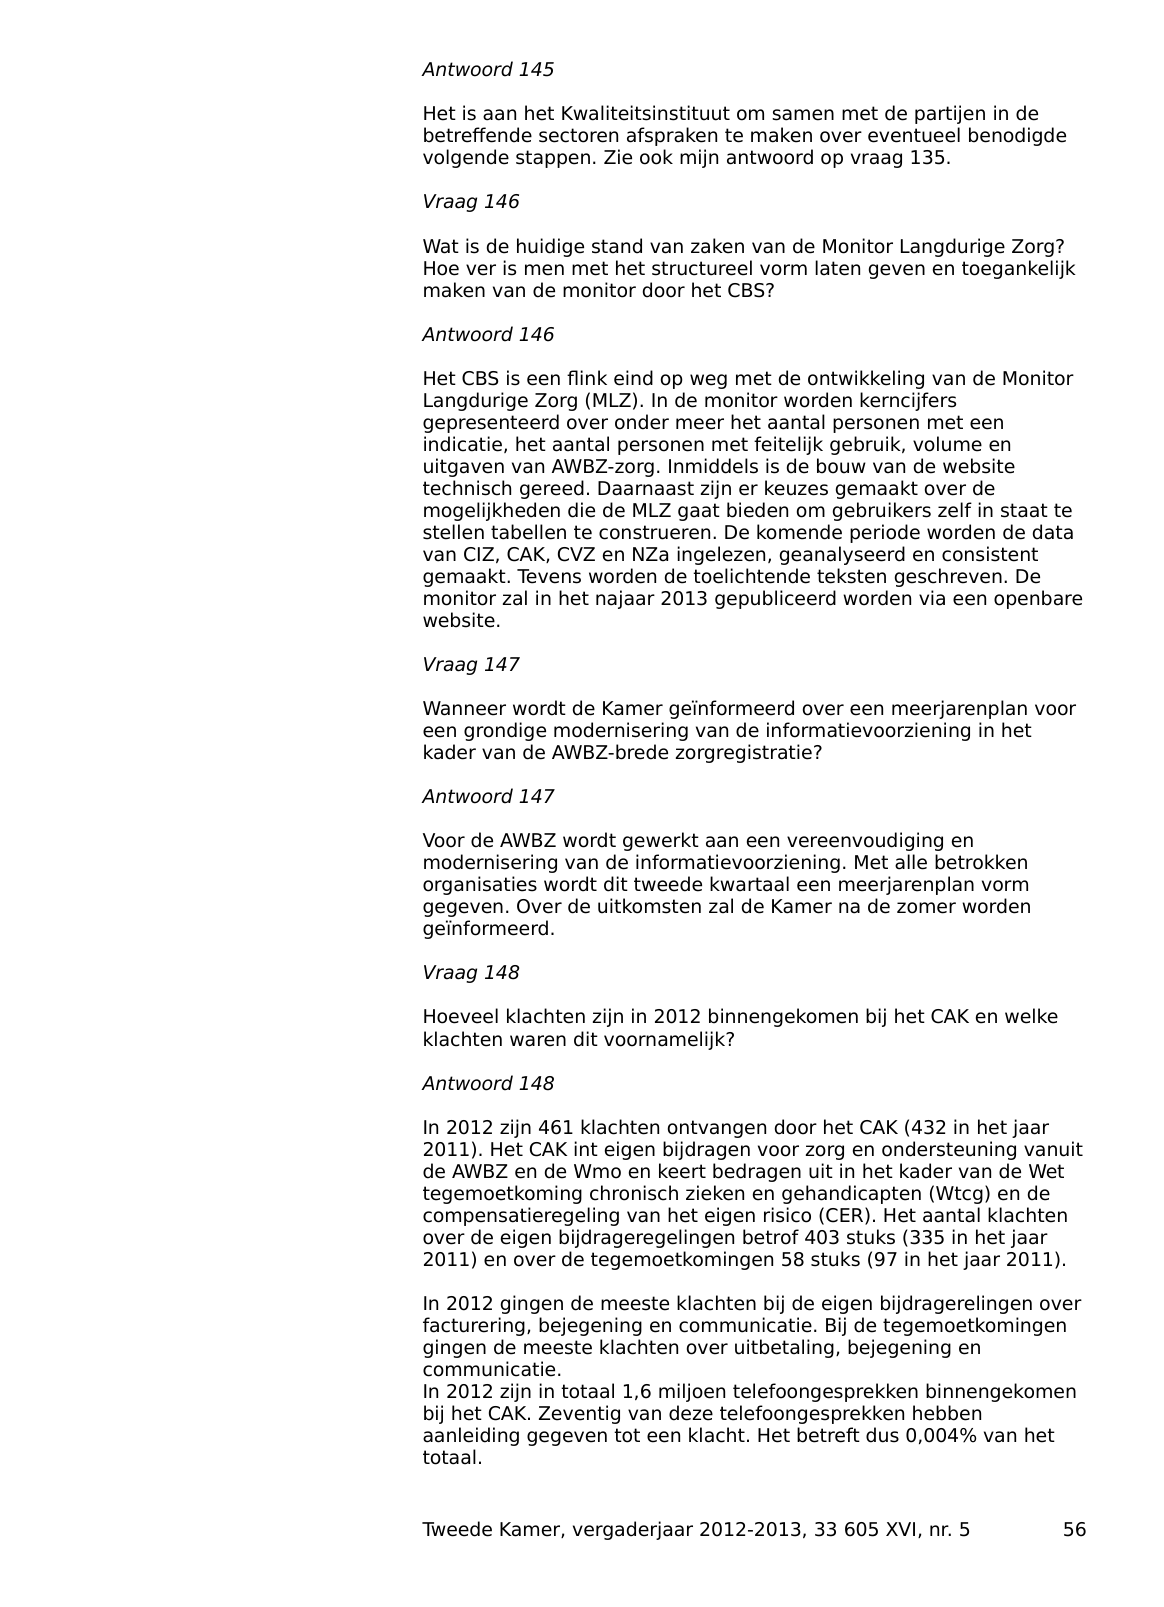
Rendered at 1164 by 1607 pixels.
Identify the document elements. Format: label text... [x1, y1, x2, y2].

subtitle Vraag 147 [422, 654, 1087, 676]
text Het CBS is een flink eind op weg met de ontwikkeling van de Monitor Langdurige Zorg (MLZ). In de monitor worden kerncijfers gepresenteerd over onder meer het aantal personen met een indicatie, het aantal personen met feitelijk gebruik, volume en uitgaven van AWBZ-zorg. Inmiddels is de bouw van de website technisch gereed. Daarnaast zijn er keuzes gemaakt over de mogelijkheden die de MLZ gaat bieden om gebruikers zelf in staat te stellen tabellen te construeren. De komende periode worden de data van CIZ, CAK, CVZ en NZa ingelezen, geanalyseerd en consistent gemaakt. Tevens worden de toelichtende teksten geschreven. De monitor zal in het najaar 2013 gepubliceerd worden via een openbare website. [422, 368, 1087, 632]
subtitle Antwoord 148 [422, 1073, 1087, 1094]
text In 2012 zijn 461 klachten ontvangen door het CAK (432 in het jaar 2011). Het CAK int eigen bijdragen voor zorg en ondersteuning vanuit de AWBZ en de Wmo en keert bedragen uit in het kader van de Wet tegemoetkoming chronisch zieken en gehandicapten (Wtcg) en de compensatieregeling van het eigen risico (CER). Het aantal klachten over de eigen bijdrageregelingen betrof 403 stuks (335 in het jaar 2011) en over de tegemoetkomingen 58 stuks (97 in het jaar 2011). [422, 1117, 1087, 1271]
text In 2012 gingen de meeste klachten bij de eigen bijdragerelingen over facturering, bejegening en communicatie. Bij de tegemoetkomingen gingen de meeste klachten over uitbetaling, bejegening en communicatie. [422, 1293, 1087, 1381]
subtitle Vraag 148 [422, 962, 1087, 984]
text Het is aan het Kwaliteitsinstituut om samen met de partijen in de betreffende sectoren afspraken te maken over eventueel benodigde volgende stappen. Zie ook mijn antwoord op vraag 135. [422, 103, 1087, 169]
text Hoeveel klachten zijn in 2012 binnengekomen bij het CAK en welke klachten waren dit voornamelijk? [422, 1006, 1087, 1050]
subtitle Antwoord 145 [422, 59, 1087, 81]
subtitle Antwoord 146 [422, 324, 1087, 346]
text Wat is de huidige stand van zaken van de Monitor Langdurige Zorg? Hoe ver is men met het structureel vorm laten geven en toegankelijk maken van de monitor door het CBS? [422, 236, 1087, 301]
text Voor de AWBZ wordt gewerkt aan een vereenvoudiging en modernisering van de informatievoorziening. Met alle betrokken organisaties wordt dit tweede kwartaal een meerjarenplan vorm gegeven. Over de uitkomsten zal de Kamer na de zomer worden geïnformeerd. [422, 830, 1087, 940]
text Wanneer wordt de Kamer geïnformeerd over een meerjarenplan voor een grondige modernisering van de informatievoorziening in het kader van de AWBZ-brede zorgregistratie? [422, 698, 1087, 764]
text In 2012 zijn in totaal 1,6 miljoen telefoongesprekken binnengekomen bij het CAK. Zeventig van deze telefoongesprekken hebben aanleiding gegeven tot een klacht. Het betreft dus 0,004% van het totaal. [422, 1381, 1087, 1469]
subtitle Vraag 146 [422, 191, 1087, 213]
subtitle Antwoord 147 [422, 786, 1087, 808]
